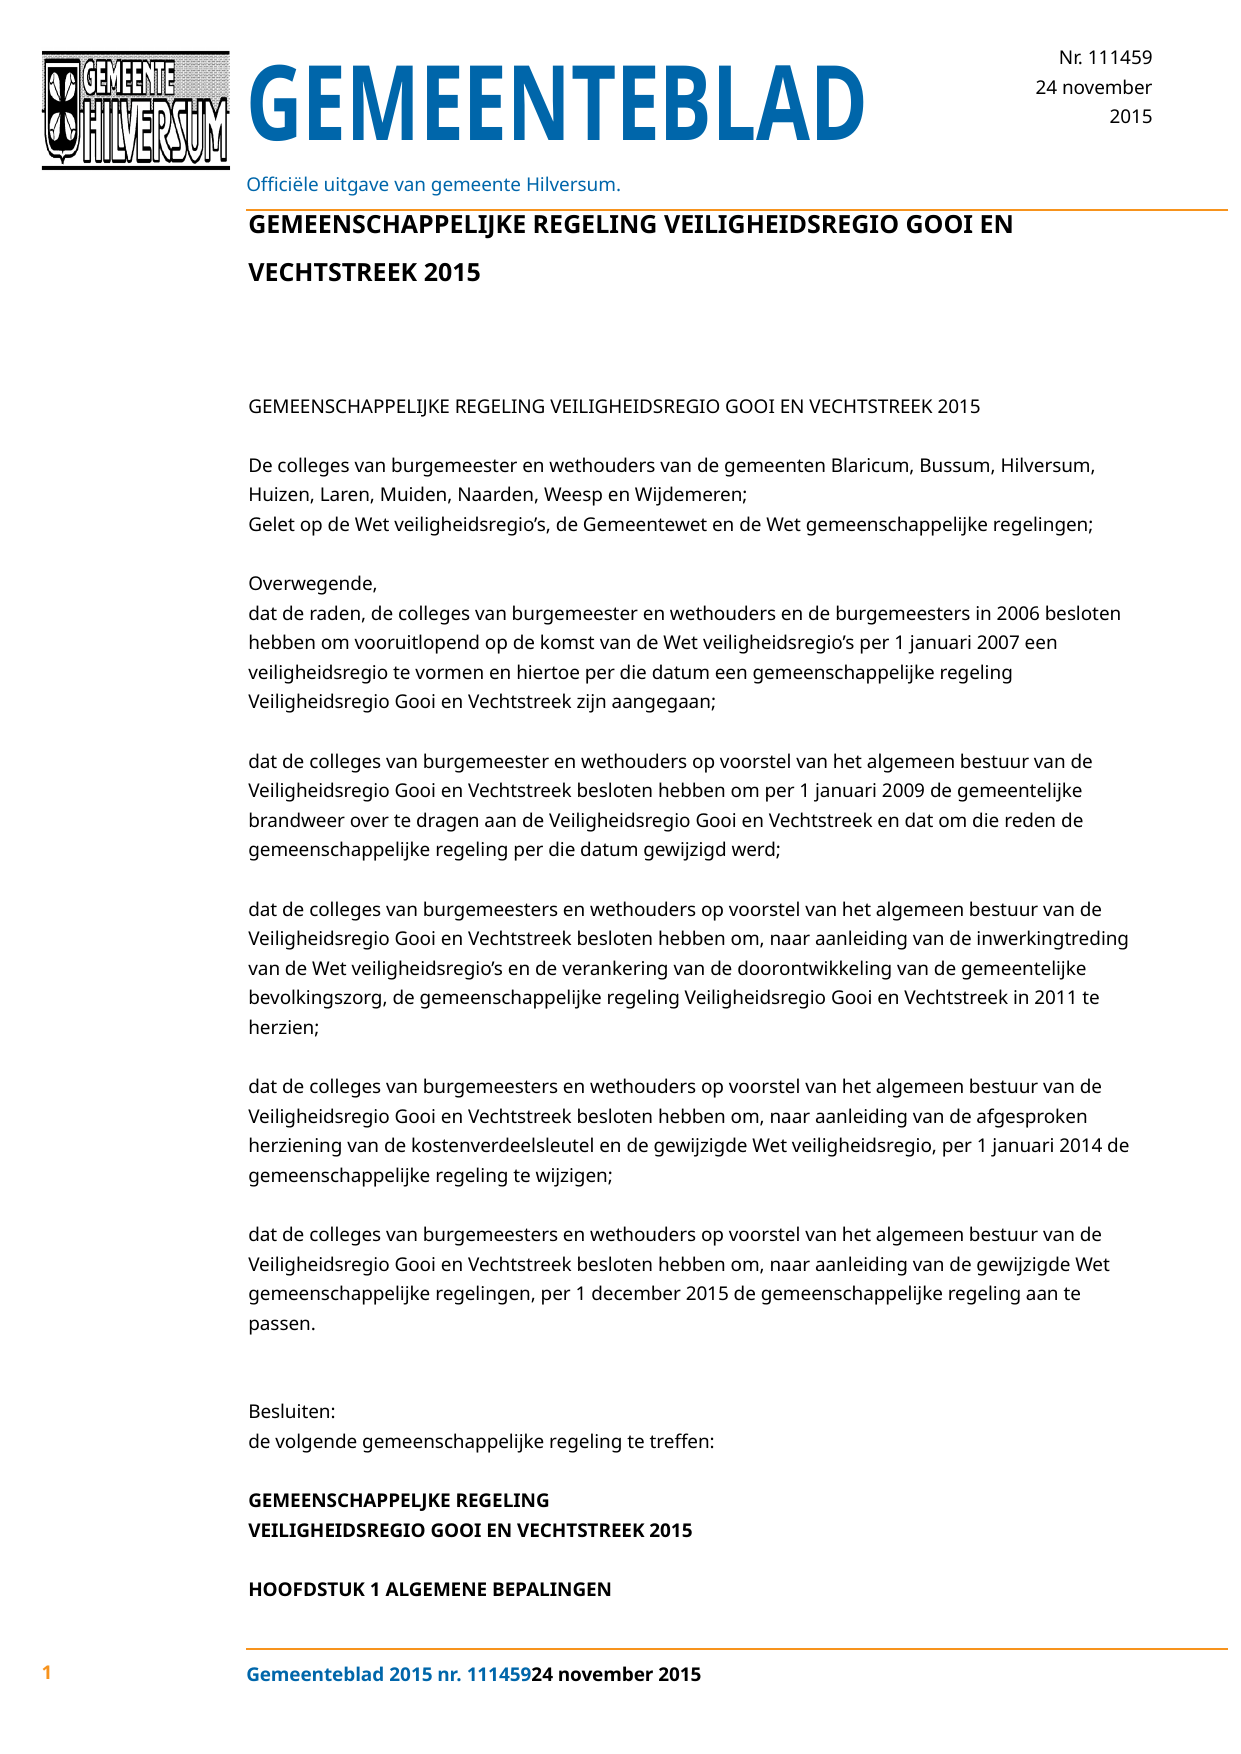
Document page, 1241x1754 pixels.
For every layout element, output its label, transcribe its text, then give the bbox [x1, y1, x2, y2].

text De colleges van burgemeester en wethouders van de gemeenten Blaricum, Bussum, Hilversum, Huizen, Laren, Muiden, Naarden, Weesp en Wijdemeren; [248, 452, 1152, 507]
text HOOFDSTUK 1 ALGEMENE BEPALINGEN [248, 1576, 1152, 1602]
picture [41, 47, 231, 172]
text GEMEENSCHAPPELJKE REGELING [248, 1487, 1152, 1513]
text GEMEENSCHAPPELIJKE REGELING VEILIGHEIDSREGIO GOOI EN VECHTSTREEK 2015 [248, 211, 1152, 288]
text de volgende gemeenschappelijke regeling te treffen: [248, 1428, 1152, 1454]
text Gelet op de Wet veiligheidsregio’s, de Gemeentewet en de Wet gemeenschappelijke regelingen; [248, 511, 1152, 537]
text dat de colleges van burgemeesters en wethouders op voorstel van het algemeen bestuur van de Veiligheidsregio Gooi en Vechtstreek besloten hebben om, naar aanleiding van de inwerkingtreding van de Wet veiligheidsregio’s en de verankering van de doorontwikkeling van de gemeentelijke bevolkingszorg, de gemeenschappelijke regeling Veiligheidsregio Gooi en Vechtstreek in 2011 te herzien; [248, 896, 1152, 1040]
text Overwegende, [248, 570, 1152, 596]
text Besluiten: [248, 1399, 1152, 1424]
text dat de colleges van burgemeesters en wethouders op voorstel van het algemeen bestuur van de Veiligheidsregio Gooi en Vechtstreek besloten hebben om, naar aanleiding van de afgesproken herziening van de kostenverdeelsleutel en de gewijzigde Wet veiligheidsregio, per 1 januari 2014 de gemeenschappelijke regeling te wijzigen; [248, 1073, 1152, 1188]
text dat de colleges van burgemeester en wethouders op voorstel van het algemeen bestuur van de Veiligheidsregio Gooi en Vechtstreek besloten hebben om per 1 januari 2009 de gemeentelijke brandweer over te dragen aan de Veiligheidsregio Gooi en Vechtstreek en dat om die reden de gemeenschappelijke regeling per die datum gewijzigd werd; [248, 748, 1152, 862]
text GEMEENSCHAPPELIJKE REGELING VEILIGHEIDSREGIO GOOI EN VECHTSTREEK 2015 [248, 393, 1152, 419]
text dat de colleges van burgemeesters en wethouders op voorstel van het algemeen bestuur van de Veiligheidsregio Gooi en Vechtstreek besloten hebben om, naar aanleiding van de gewijzigde Wet gemeenschappelijke regelingen, per 1 december 2015 de gemeenschappelijke regeling aan te passen. [248, 1221, 1152, 1336]
text VEILIGHEIDSREGIO GOOI EN VECHTSTREEK 2015 [248, 1517, 1152, 1543]
text dat de raden, de colleges van burgemeester en wethouders en de burgemeesters in 2006 besloten hebben om vooruitlopend op de komst van de Wet veiligheidsregio’s per 1 januari 2007 een veiligheidsregio te vormen en hiertoe per die datum een gemeenschappelijke regeling Veiligheidsregio Gooi en Vechtstreek zijn aangegaan; [248, 600, 1152, 714]
